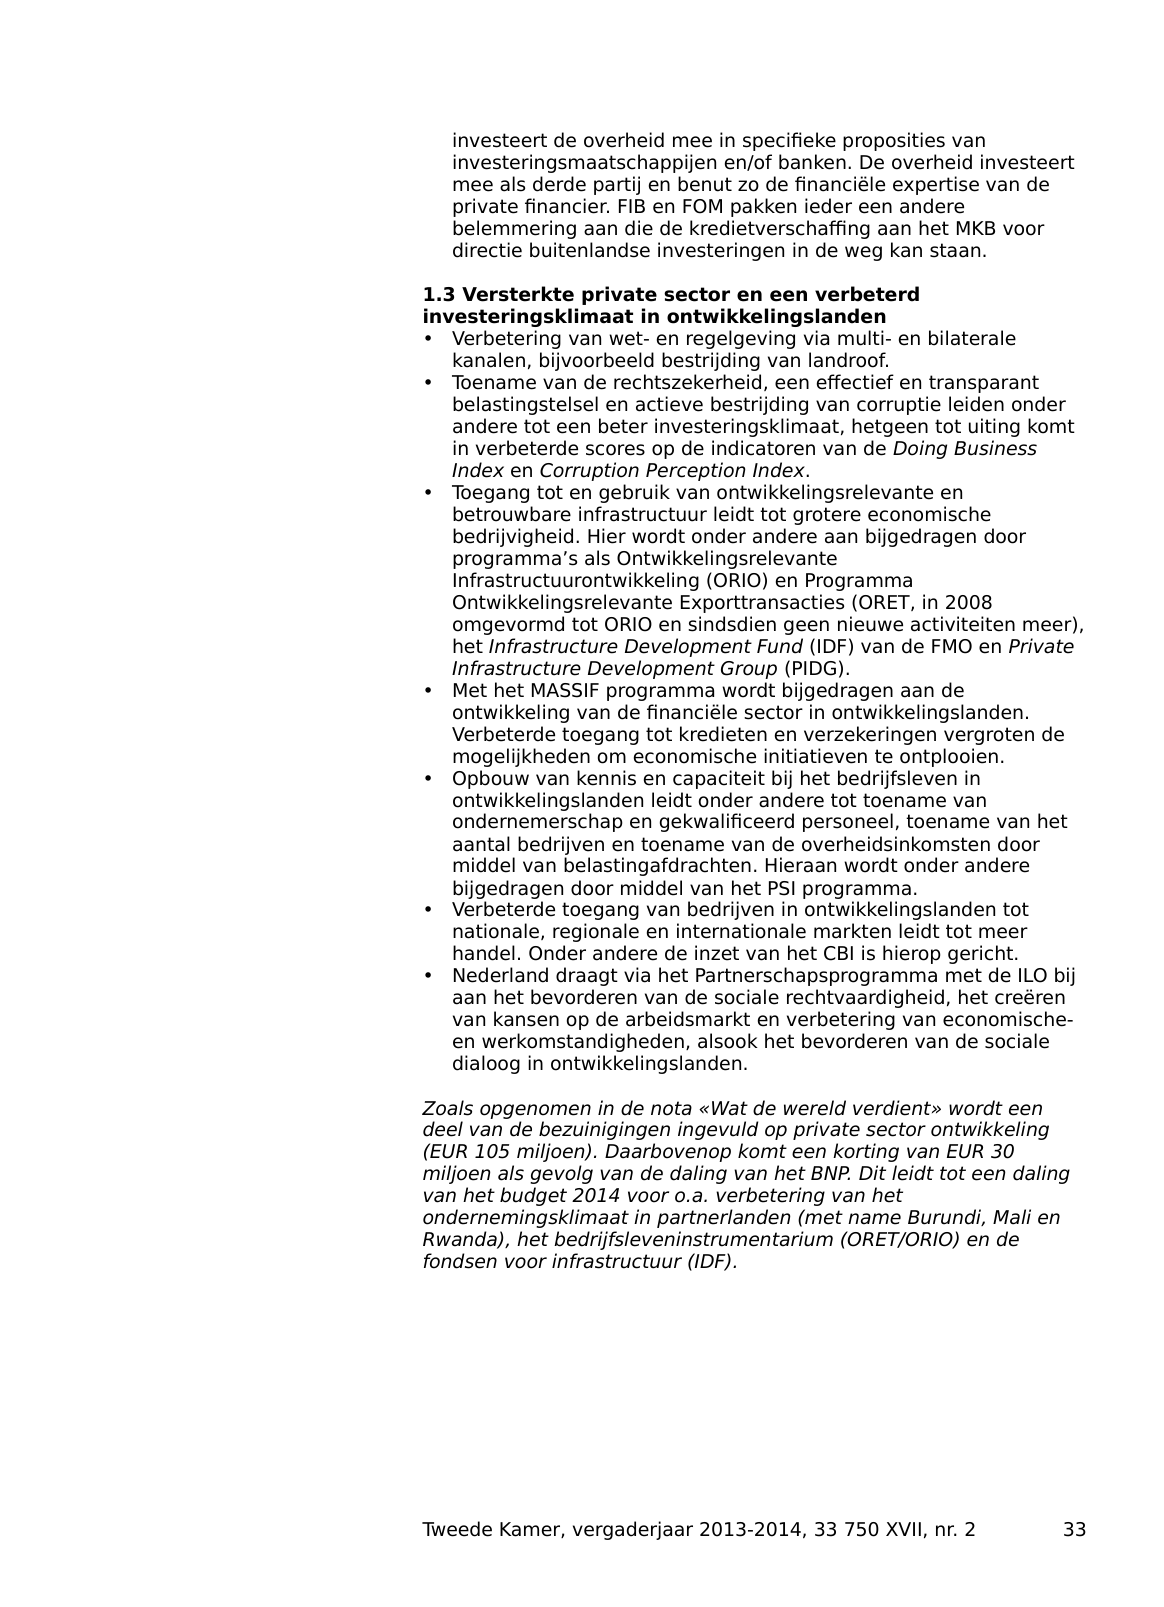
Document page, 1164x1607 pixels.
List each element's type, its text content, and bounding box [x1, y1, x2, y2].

subtitle 1.3 Versterkte private sector en een verbeterd investeringsklimaat in ontwikkelingslanden [422, 284, 1087, 328]
text • Verbeterde toegang van bedrijven in ontwikkelingslanden tot nationale, regionale en internationale markten leidt tot meer handel. Onder andere de inzet van het CBI is hierop gericht. [422, 899, 1087, 965]
text investeert de overheid mee in specifieke proposities van investeringsmaatschappijen en/of banken. De overheid investeert mee als derde partij en benut zo de financiële expertise van de private financier. FIB en FOM pakken ieder een andere belemmering aan die de kredietverschaffing aan het MKB voor directie buitenlandse investeringen in de weg kan staan. [422, 130, 1087, 262]
text • Met het MASSIF programma wordt bijgedragen aan de ontwikkeling van de financiële sector in ontwikkelingslanden. Verbeterde toegang tot kredieten en verzekeringen vergroten de mogelijkheden om economische initiatieven te ontplooien. [422, 679, 1087, 767]
text • Opbouw van kennis en capaciteit bij het bedrijfsleven in ontwikkelingslanden leidt onder andere tot toename van ondernemerschap en gekwalificeerd personeel, toename van het aantal bedrijven en toename van de overheidsinkomsten door middel van belastingafdrachten. Hieraan wordt onder andere bijgedragen door middel van het PSI programma. [422, 767, 1087, 899]
text • Toename van de rechtszekerheid, een effectief en transparant belastingstelsel en actieve bestrijding van corruptie leiden onder andere tot een beter investeringsklimaat, hetgeen tot uiting komt in verbeterde scores op de indicatoren van de Doing Business Index en Corruption Perception Index. [422, 372, 1087, 482]
text Zoals opgenomen in de nota «Wat de wereld verdient» wordt een deel van de bezuinigingen ingevuld op private sector ontwikkeling (EUR 105 miljoen). Daarbovenop komt een korting van EUR 30 miljoen als gevolg van de daling van het BNP. Dit leidt tot een daling van het budget 2014 voor o.a. verbetering van het ondernemingsklimaat in partnerlanden (met name Burundi, Mali en Rwanda), het bedrijfsleveninstrumentarium (ORET/ORIO) en de fondsen voor infrastructuur (IDF). [422, 1097, 1087, 1273]
text • Toegang tot en gebruik van ontwikkelingsrelevante en betrouwbare infrastructuur leidt tot grotere economische bedrijvigheid. Hier wordt onder andere aan bijgedragen door programma’s als Ontwikkelingsrelevante Infrastructuurontwikkeling (ORIO) en Programma Ontwikkelingsrelevante Exporttransacties (ORET, in 2008 omgevormd tot ORIO en sindsdien geen nieuwe activiteiten meer), het Infrastructure Development Fund (IDF) van de FMO en Private Infrastructure Development Group (PIDG). [422, 482, 1087, 679]
text • Nederland draagt via het Partnerschapsprogramma met de ILO bij aan het bevorderen van de sociale rechtvaardigheid, het creëren van kansen op de arbeidsmarkt en verbetering van economische- en werkomstandigheden, alsook het bevorderen van de sociale dialoog in ontwikkelingslanden. [422, 965, 1087, 1075]
text • Verbetering van wet- en regelgeving via multi- en bilaterale kanalen, bijvoorbeeld bestrijding van landroof. [422, 328, 1087, 372]
